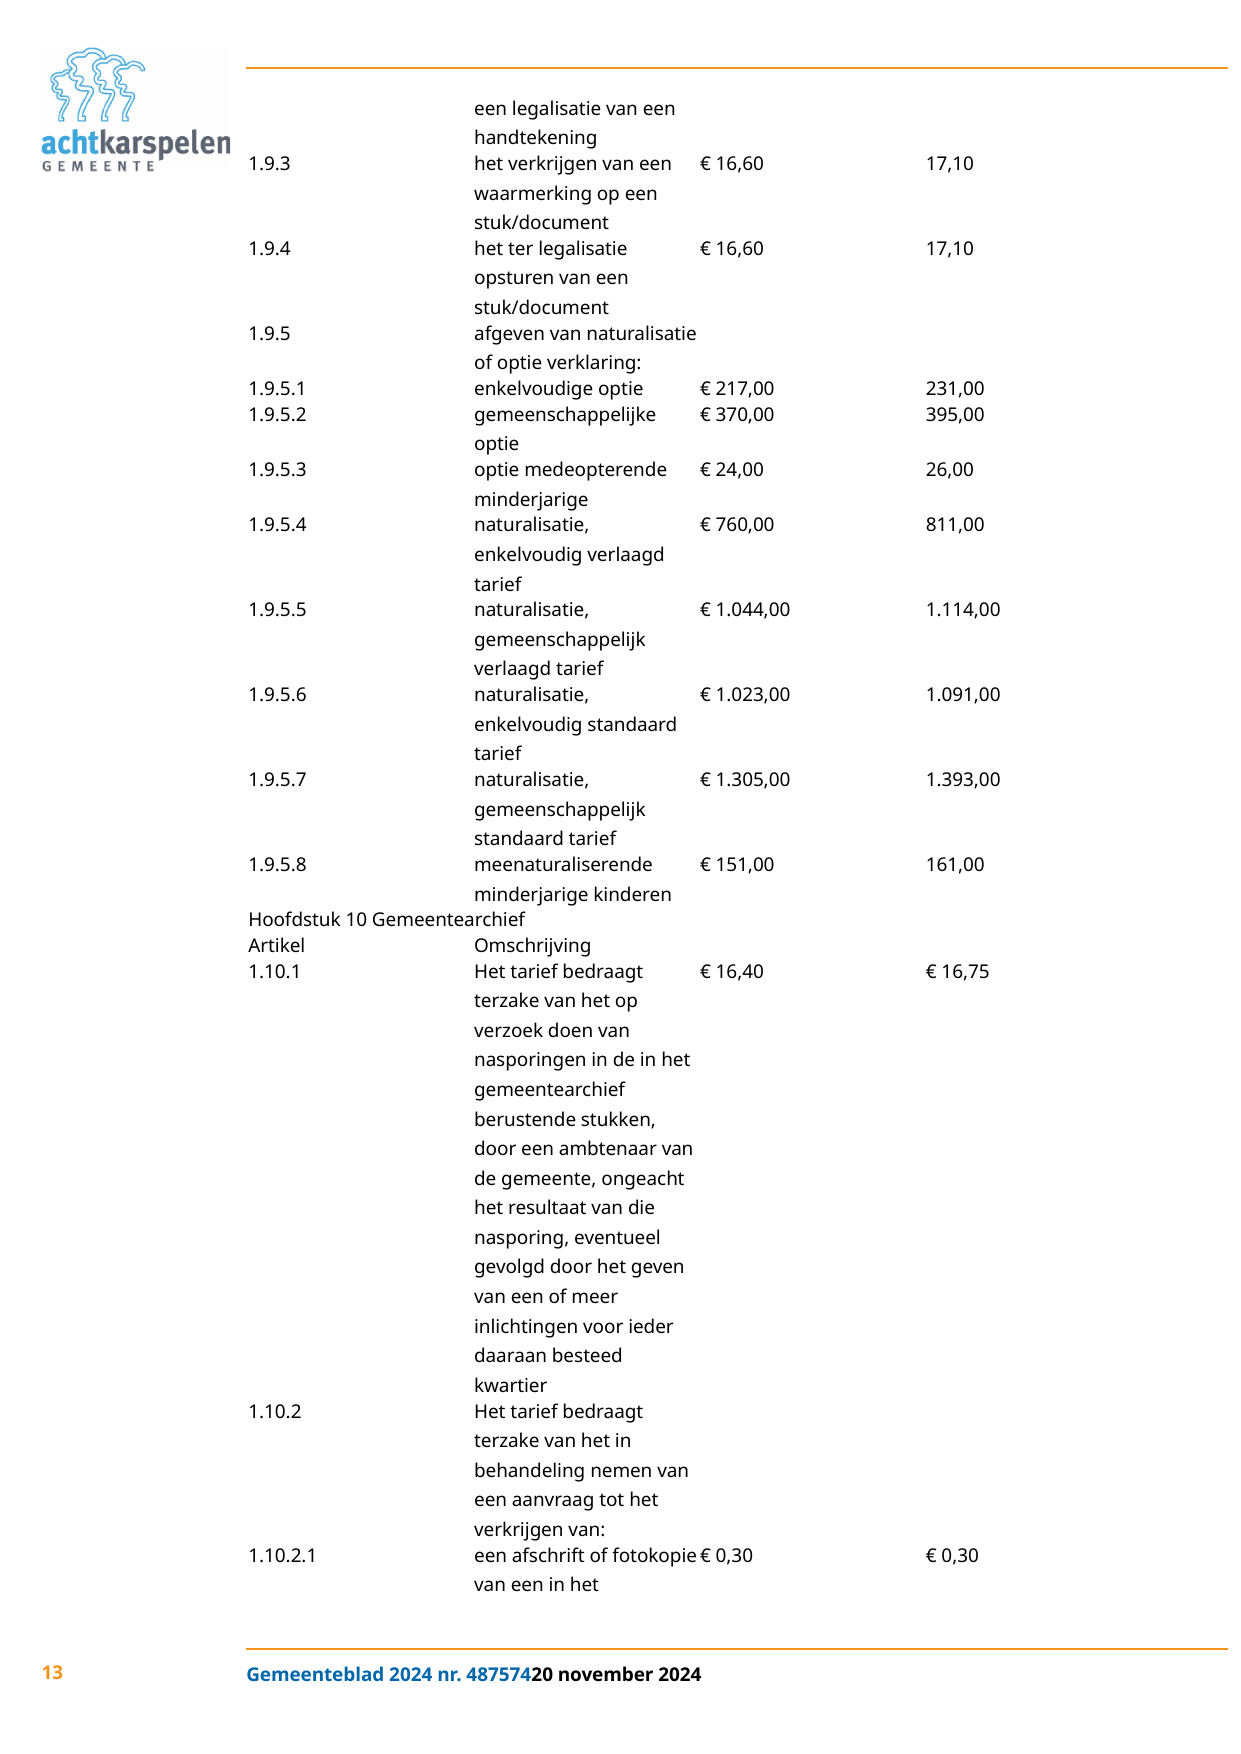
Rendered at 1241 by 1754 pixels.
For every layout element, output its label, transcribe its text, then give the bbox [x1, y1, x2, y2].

table_cell 26,00 [926, 456, 1152, 512]
table_cell € 16,60 [700, 235, 926, 320]
table_cell € 760,00 [700, 512, 926, 596]
table_cell 1.9.5.8 [248, 851, 474, 906]
table_cell 1.393,00 [926, 766, 1152, 851]
table_cell 395,00 [926, 401, 1152, 456]
table_cell meenaturaliserende minderjarige kinderen [474, 851, 700, 906]
table_cell 1.9.5.5 [248, 596, 474, 681]
table_cell € 16,40 [700, 958, 926, 1398]
table_cell enkelvoudige optie [474, 375, 700, 401]
table_cell het ter legalisatie opsturen van een stuk/document [474, 235, 700, 320]
table_cell 1.9.5.4 [248, 512, 474, 596]
table_cell 1.9.4 [248, 235, 474, 320]
table_cell 1.10.2 [248, 1398, 474, 1542]
table_cell 1.9.5.3 [248, 456, 474, 512]
table_cell 1.9.3 [248, 150, 474, 235]
table_cell [700, 932, 926, 958]
table_cell optie medeopterende minderjarige [474, 456, 700, 512]
table_cell 17,10 [926, 150, 1152, 235]
table_cell 1.10.2.1 [248, 1542, 474, 1597]
table_cell € 0,30 [926, 1542, 1152, 1597]
table_cell € 24,00 [700, 456, 926, 512]
table_cell naturalisatie, enkelvoudig verlaagd tarief [474, 512, 700, 596]
table_cell een legalisatie van een handtekening [474, 95, 700, 150]
table_cell [926, 320, 1152, 375]
table_cell Hoofdstuk 10 Gemeentearchief [248, 906, 700, 932]
table_cell 1.9.5.1 [248, 375, 474, 401]
table_cell [700, 320, 926, 375]
table_cell 161,00 [926, 851, 1152, 906]
table_cell € 370,00 [700, 401, 926, 456]
table_cell 1.9.5.6 [248, 681, 474, 766]
table_cell Artikel [248, 932, 474, 958]
table_cell 1.9.5 [248, 320, 474, 375]
table_cell [700, 906, 926, 932]
table_cell [248, 95, 474, 150]
table_cell [926, 95, 1152, 150]
table_cell naturalisatie, gemeenschappelijk standaard tarief [474, 766, 700, 851]
table_cell € 1.044,00 [700, 596, 926, 681]
table_cell [700, 95, 926, 150]
table_cell Omschrijving [474, 932, 700, 958]
table_cell 1.114,00 [926, 596, 1152, 681]
table_cell gemeenschappelijke optie [474, 401, 700, 456]
table_cell [926, 906, 1152, 932]
table_cell 1.10.1 [248, 958, 474, 1398]
picture [41, 47, 231, 172]
table_cell afgeven van naturalisatie of optie verklaring: [474, 320, 700, 375]
table_cell 811,00 [926, 512, 1152, 596]
table_cell 1.9.5.2 [248, 401, 474, 456]
table_cell Het tarief bedraagt terzake van het in behandeling nemen van een aanvraag tot het verkrijgen van: [474, 1398, 700, 1542]
table_cell € 1.305,00 [700, 766, 926, 851]
table_cell een afschrift of fotokopie van een in het [474, 1542, 700, 1597]
table_cell € 217,00 [700, 375, 926, 401]
table_cell naturalisatie, gemeenschappelijk verlaagd tarief [474, 596, 700, 681]
table_cell [926, 1398, 1152, 1542]
table_cell 231,00 [926, 375, 1152, 401]
table_cell € 16,75 [926, 958, 1152, 1398]
table_cell 17,10 [926, 235, 1152, 320]
table_cell 1.091,00 [926, 681, 1152, 766]
table_cell € 1.023,00 [700, 681, 926, 766]
table_cell [700, 1398, 926, 1542]
table_cell naturalisatie, enkelvoudig standaard tarief [474, 681, 700, 766]
table_cell € 151,00 [700, 851, 926, 906]
table_cell € 0,30 [700, 1542, 926, 1597]
table_cell [926, 932, 1152, 958]
table_cell Het tarief bedraagt terzake van het op verzoek doen van nasporingen in de in het gemeentearchief berustende stukken, door een ambtenaar van de gemeente, ongeacht het resultaat van die nasporing, eventueel gevolgd door het geven van een of meer inlichtingen voor ieder daaraan besteed kwartier [474, 958, 700, 1398]
table_cell € 16,60 [700, 150, 926, 235]
table_cell het verkrijgen van een waarmerking op een stuk/document [474, 150, 700, 235]
table_cell 1.9.5.7 [248, 766, 474, 851]
